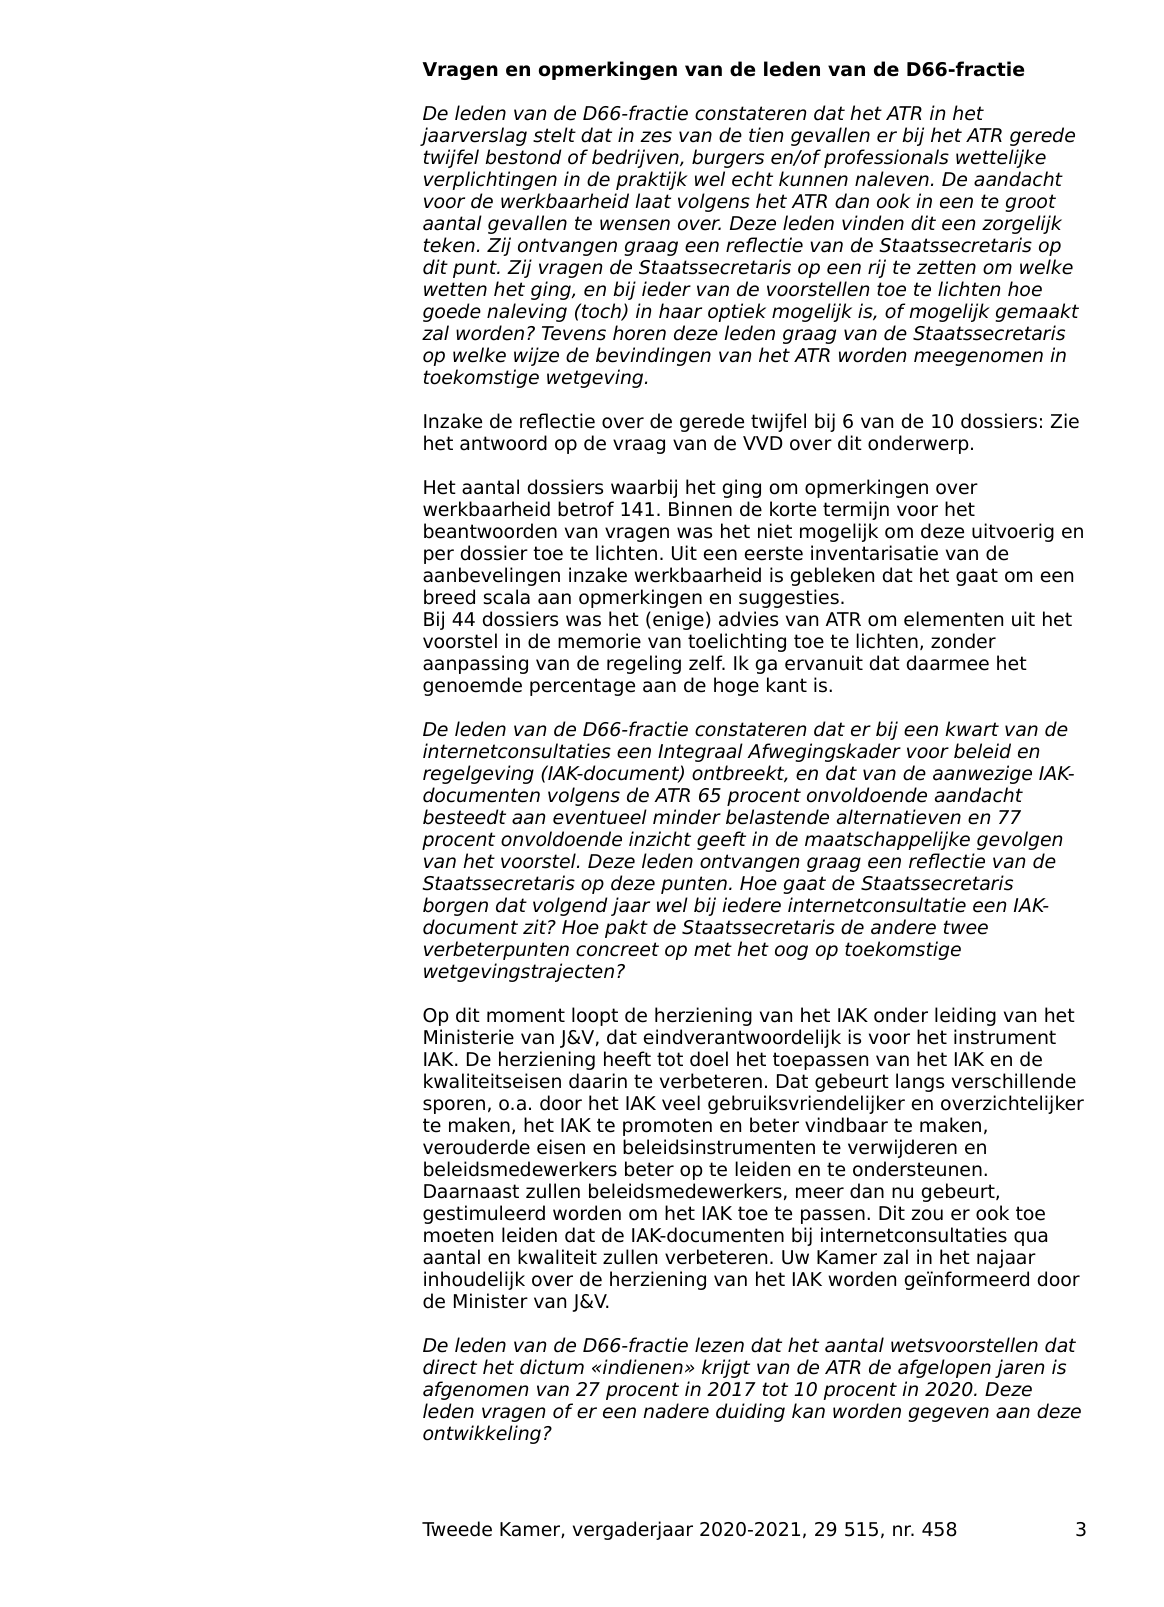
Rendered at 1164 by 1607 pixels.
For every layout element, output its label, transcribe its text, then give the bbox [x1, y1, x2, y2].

text De leden van de D66-fractie constateren dat het ATR in het jaarverslag stelt dat in zes van de tien gevallen er bij het ATR gerede twijfel bestond of bedrijven, burgers en/of professionals wettelijke verplichtingen in de praktijk wel echt kunnen naleven. De aandacht voor de werkbaarheid laat volgens het ATR dan ook in een te groot aantal gevallen te wensen over. Deze leden vinden dit een zorgelijk teken. Zij ontvangen graag een reflectie van de Staatssecretaris op dit punt. Zij vragen de Staatssecretaris op een rij te zetten om welke wetten het ging, en bij ieder van de voorstellen toe te lichten hoe goede naleving (toch) in haar optiek mogelijk is, of mogelijk gemaakt zal worden? Tevens horen deze leden graag van de Staatssecretaris op welke wijze de bevindingen van het ATR worden meegenomen in toekomstige wetgeving. [422, 103, 1087, 389]
text De leden van de D66-fractie lezen dat het aantal wetsvoorstellen dat direct het dictum «indienen» krijgt van de ATR de afgelopen jaren is afgenomen van 27 procent in 2017 tot 10 procent in 2020. Deze leden vragen of er een nadere duiding kan worden gegeven aan deze ontwikkeling? [422, 1335, 1087, 1445]
text Op dit moment loopt de herziening van het IAK onder leiding van het Ministerie van J&V, dat eindverantwoordelijk is voor het instrument IAK. De herziening heeft tot doel het toepassen van het IAK en de kwaliteitseisen daarin te verbeteren. Dat gebeurt langs verschillende sporen, o.a. door het IAK veel gebruiksvriendelijker en overzichtelijker te maken, het IAK te promoten en beter vindbaar te maken, verouderde eisen en beleidsinstrumenten te verwijderen en beleidsmedewerkers beter op te leiden en te ondersteunen. Daarnaast zullen beleidsmedewerkers, meer dan nu gebeurt, gestimuleerd worden om het IAK toe te passen. Dit zou er ook toe moeten leiden dat de IAK-documenten bij internetconsultaties qua aantal en kwaliteit zullen verbeteren. Uw Kamer zal in het najaar inhoudelijk over de herziening van het IAK worden geïnformeerd door de Minister van J&V. [422, 1005, 1087, 1313]
text Inzake de reflectie over de gerede twijfel bij 6 van de 10 dossiers: Zie het antwoord op de vraag van de VVD over dit onderwerp. [422, 411, 1087, 455]
subtitle Vragen en opmerkingen van de leden van de D66-fractie [422, 59, 1087, 81]
text Bij 44 dossiers was het (enige) advies van ATR om elementen uit het voorstel in de memorie van toelichting toe te lichten, zonder aanpassing van de regeling zelf. Ik ga ervanuit dat daarmee het genoemde percentage aan de hoge kant is. [422, 609, 1087, 697]
text De leden van de D66-fractie constateren dat er bij een kwart van de internetconsultaties een Integraal Afwegingskader voor beleid en regelgeving (IAK-document) ontbreekt, en dat van de aanwezige IAK-documenten volgens de ATR 65 procent onvoldoende aandacht besteedt aan eventueel minder belastende alternatieven en 77 procent onvoldoende inzicht geeft in de maatschappelijke gevolgen van het voorstel. Deze leden ontvangen graag een reflectie van de Staatssecretaris op deze punten. Hoe gaat de Staatssecretaris borgen dat volgend jaar wel bij iedere internetconsultatie een IAK-document zit? Hoe pakt de Staatssecretaris de andere twee verbeterpunten concreet op met het oog op toekomstige wetgevingstrajecten? [422, 719, 1087, 983]
text Het aantal dossiers waarbij het ging om opmerkingen over werkbaarheid betrof 141. Binnen de korte termijn voor het beantwoorden van vragen was het niet mogelijk om deze uitvoerig en per dossier toe te lichten. Uit een eerste inventarisatie van de aanbevelingen inzake werkbaarheid is gebleken dat het gaat om een breed scala aan opmerkingen en suggesties. [422, 477, 1087, 609]
